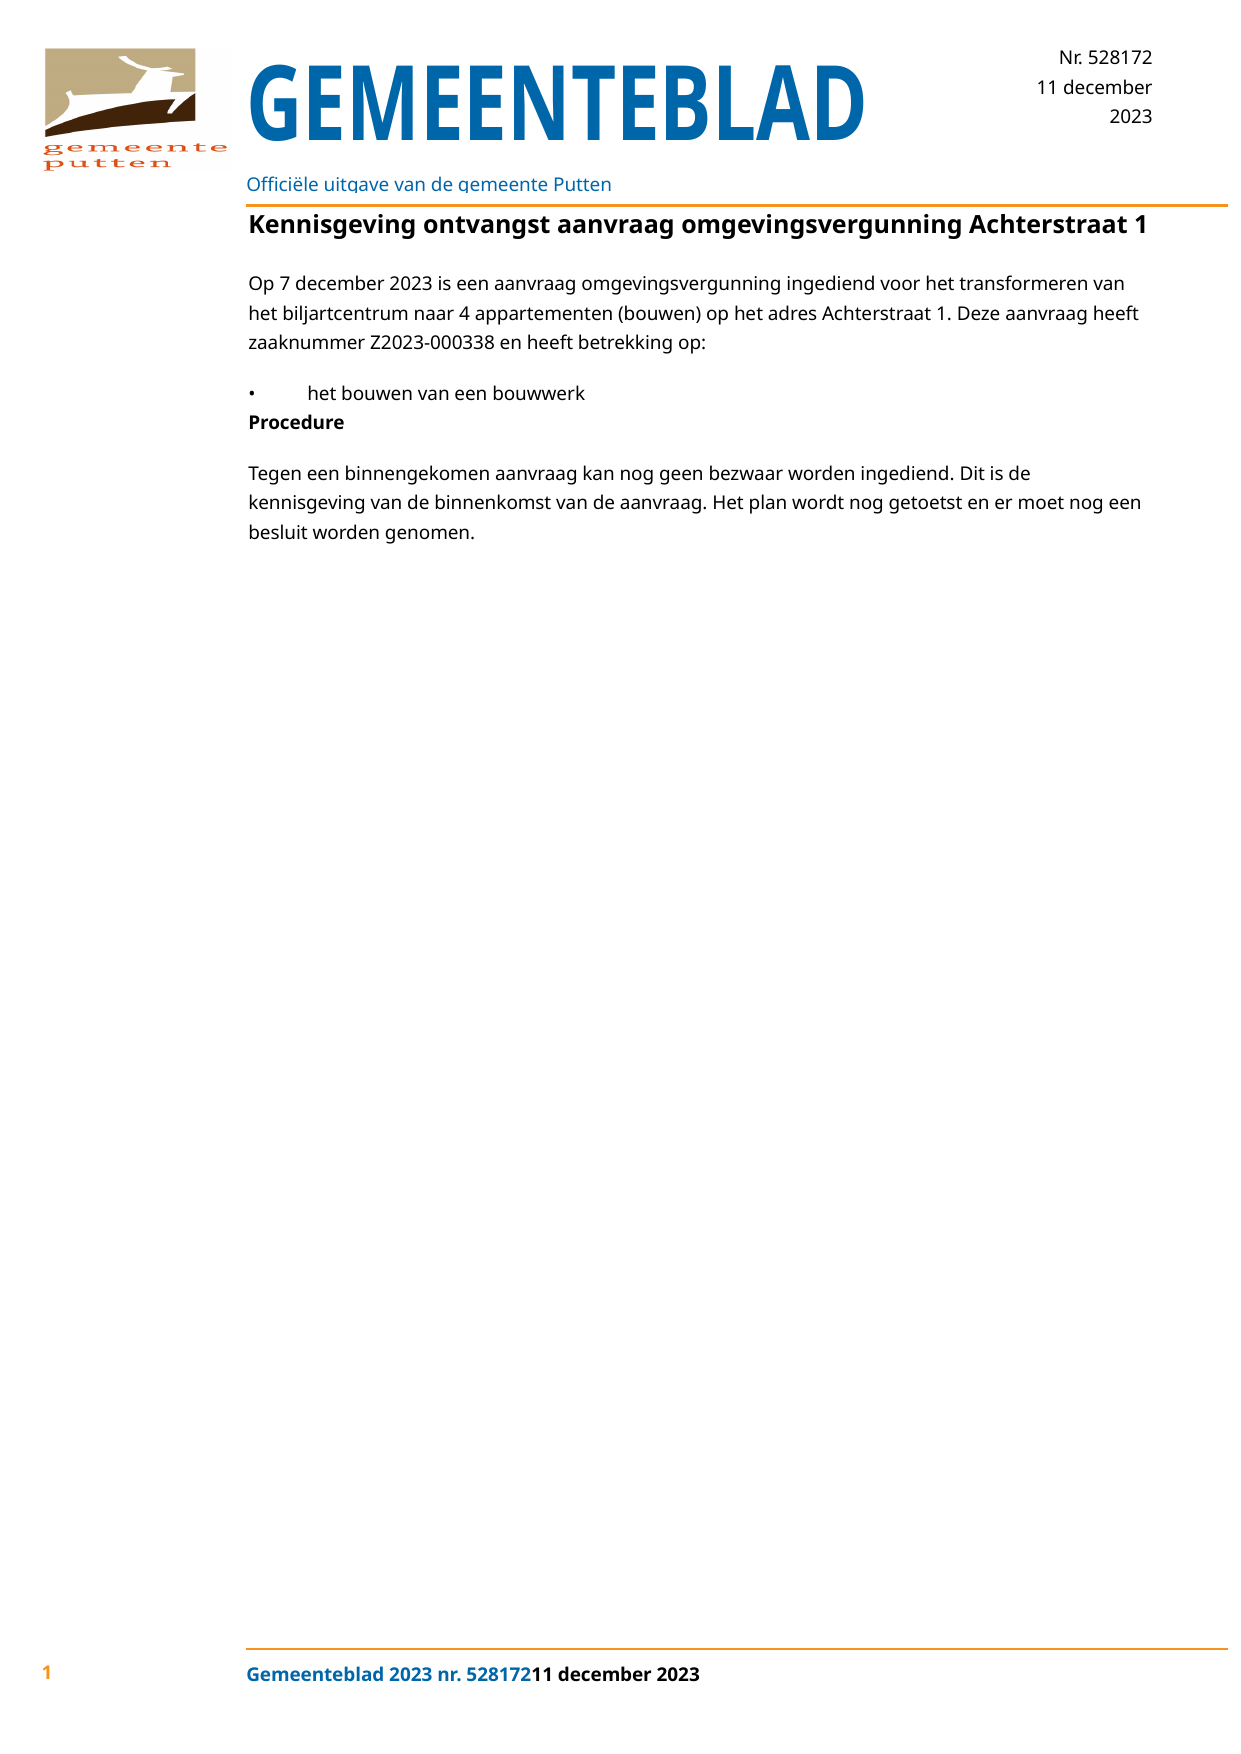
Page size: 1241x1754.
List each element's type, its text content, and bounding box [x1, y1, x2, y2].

picture [41, 47, 231, 172]
text Tegen een binnengekomen aanvraag kan nog geen bezwaar worden ingediend. Dit is de kennisgeving van de binnenkomst van de aanvraag. Het plan wordt nog getoetst en er moet nog een besluit worden genomen. [248, 460, 1152, 545]
text Kennisgeving ontvangst aanvraag omgevingsvergunning Achterstraat 1 [248, 207, 1152, 241]
text Procedure [248, 409, 1152, 435]
list het bouwen van een bouwwerk [248, 380, 1152, 406]
text Op 7 december 2023 is een aanvraag omgevingsvergunning ingediend voor het transformeren van het biljartcentrum naar 4 appartementen (bouwen) op het adres Achterstraat 1. Deze aanvraag heeft zaaknummer Z2023-000338 en heeft betrekking op: [248, 270, 1152, 355]
